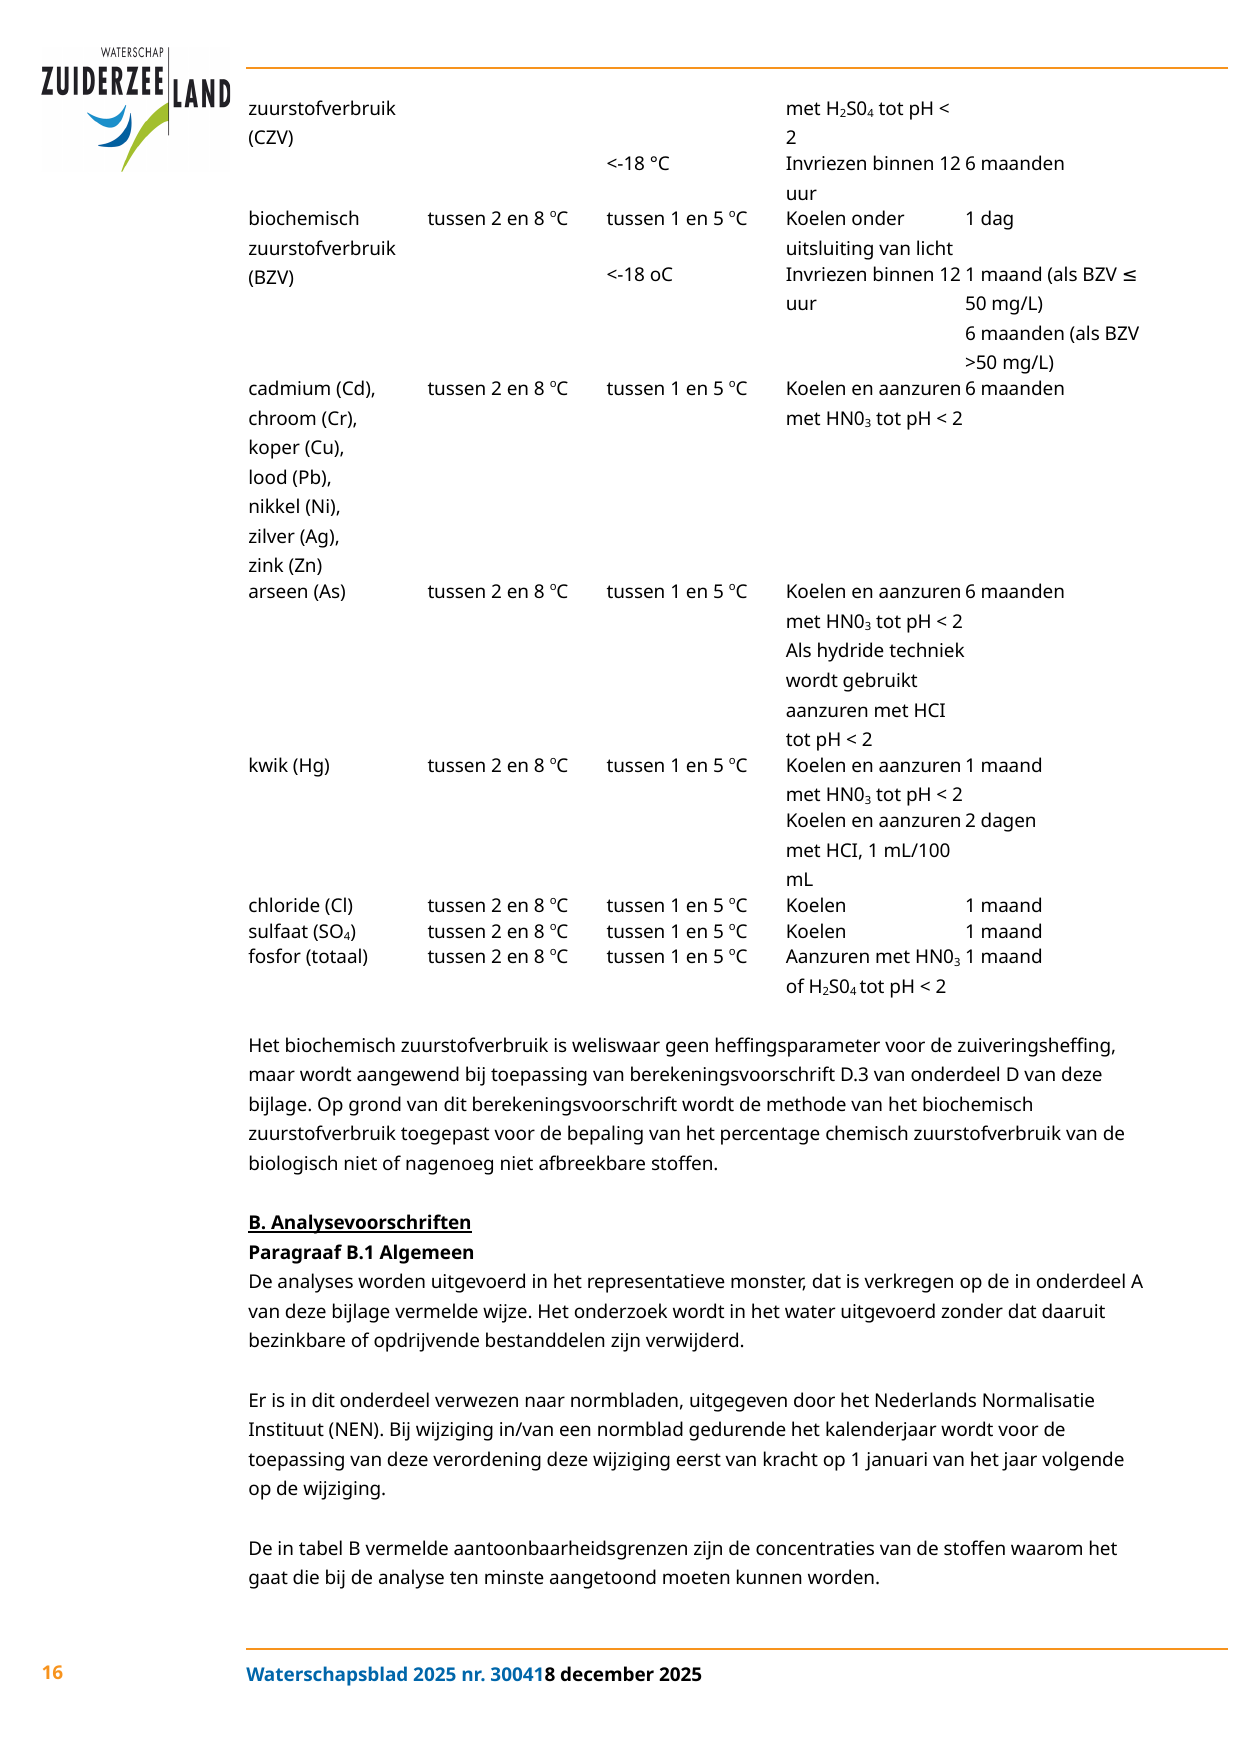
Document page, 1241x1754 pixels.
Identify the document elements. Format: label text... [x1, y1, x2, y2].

table_cell Koelen en aanzuren met HN03 tot pH < 2 [786, 375, 965, 578]
table_cell 1 maand [965, 892, 1152, 918]
table_cell Koelen en aanzuren met HCI, 1 mL/100 mL [786, 808, 965, 892]
table_cell 2 dagen [965, 808, 1152, 892]
table_cell Koelen onder uitsluiting van licht [786, 205, 965, 261]
table_cell tussen 2 en 8 oC [427, 752, 606, 892]
table_cell <-18 oC [606, 261, 786, 375]
table_cell 1 maand (als BZV ≤ 50 mg/L) 6 maanden (als BZV >50 mg/L) [965, 261, 1152, 375]
table_cell 6 maanden [965, 375, 1152, 578]
table_cell [606, 95, 786, 150]
table_cell 1 maand [965, 918, 1152, 944]
table_cell chloride (Cl) [248, 892, 427, 918]
table_cell met H2S04 tot pH < 2 [786, 95, 965, 150]
table_cell Aanzuren met HN03 of H2S04 tot pH < 2 [786, 944, 965, 999]
table_cell tussen 1 en 5 oC [606, 579, 786, 752]
table_cell tussen 1 en 5 oC [606, 944, 786, 999]
table_cell <-18 °C [606, 150, 786, 205]
table_cell Invriezen binnen 12 uur [786, 150, 965, 205]
table_cell kwik (Hg) [248, 752, 427, 892]
table_cell 6 maanden [965, 579, 1152, 752]
table_cell tussen 1 en 5 oC [606, 918, 786, 944]
table_cell tussen 2 en 8 oC [427, 375, 606, 578]
table_cell biochemisch zuurstofverbruik (BZV) [248, 205, 427, 375]
table_cell tussen 2 en 8 oC [427, 918, 606, 944]
table_cell tussen 2 en 8 oC [427, 892, 606, 918]
picture [41, 47, 231, 172]
table_cell tussen 2 en 8 oC [427, 205, 606, 375]
table_cell Koelen en aanzuren met HN03 tot pH < 2 [786, 752, 965, 807]
table_cell tussen 1 en 5 oC [606, 892, 786, 918]
table_cell 1 maand [965, 752, 1152, 807]
table_cell tussen 1 en 5 oC [606, 375, 786, 578]
table_cell Koelen [786, 892, 965, 918]
text B. Analysevoorschriften [248, 1209, 1152, 1235]
table_cell tussen 1 en 5 oC [606, 752, 786, 892]
table_cell 1 dag [965, 205, 1152, 261]
table_cell tussen 1 en 5 oC [606, 205, 786, 261]
text Er is in dit onderdeel verwezen naar normbladen, uitgegeven door het Nederlands Normalisatie Instituut (NEN). Bij wijziging in/van een normblad gedurende het kalenderjaar wordt voor de toepassing van deze verordening deze wijziging eerst van kracht op 1 januari van het jaar volgende op de wijziging. [248, 1387, 1152, 1501]
table_cell Invriezen binnen 12 uur [786, 261, 965, 375]
table_cell cadmium (Cd), chroom (Cr), koper (Cu), lood (Pb), nikkel (Ni), zilver (Ag), zink (Zn) [248, 375, 427, 578]
text De in tabel B vermelde aantoonbaarheidsgrenzen zijn de concentraties van de stoffen waarom het gaat die bij de analyse ten minste aangetoond moeten kunnen worden. [248, 1535, 1152, 1590]
table_cell Koelen [786, 918, 965, 944]
table_cell [965, 95, 1152, 150]
table_cell sulfaat (SO4) [248, 918, 427, 944]
text De analyses worden uitgevoerd in het representatieve monster, dat is verkregen op de in onderdeel A van deze bijlage vermelde wijze. Het onderzoek wordt in het water uitgevoerd zonder dat daaruit bezinkbare of opdrijvende bestanddelen zijn verwijderd. [248, 1268, 1152, 1353]
table_cell fosfor (totaal) [248, 944, 427, 999]
table_cell tussen 2 en 8 oC [427, 944, 606, 999]
text Paragraaf B.1 Algemeen [248, 1239, 1152, 1265]
table_cell 6 maanden [965, 150, 1152, 205]
table_cell arseen (As) [248, 579, 427, 752]
table_cell tussen 2 en 8 oC [427, 579, 606, 752]
table_cell [427, 95, 606, 205]
table_cell Koelen en aanzuren met HN03 tot pH < 2 Als hydride techniek wordt gebruikt aanzuren met HCI tot pH < 2 [786, 579, 965, 752]
table_cell 1 maand [965, 944, 1152, 999]
table_cell zuurstofverbruik (CZV) [248, 95, 427, 205]
text Het biochemisch zuurstofverbruik is weliswaar geen heffingsparameter voor de zuiveringsheffing, maar wordt aangewend bij toepassing van berekeningsvoorschrift D.3 van onderdeel D van deze bijlage. Op grond van dit berekeningsvoorschrift wordt de methode van het biochemisch zuurstofverbruik toegepast voor de bepaling van het percentage chemisch zuurstofverbruik van de biologisch niet of nagenoeg niet afbreekbare stoffen. [248, 1032, 1152, 1176]
